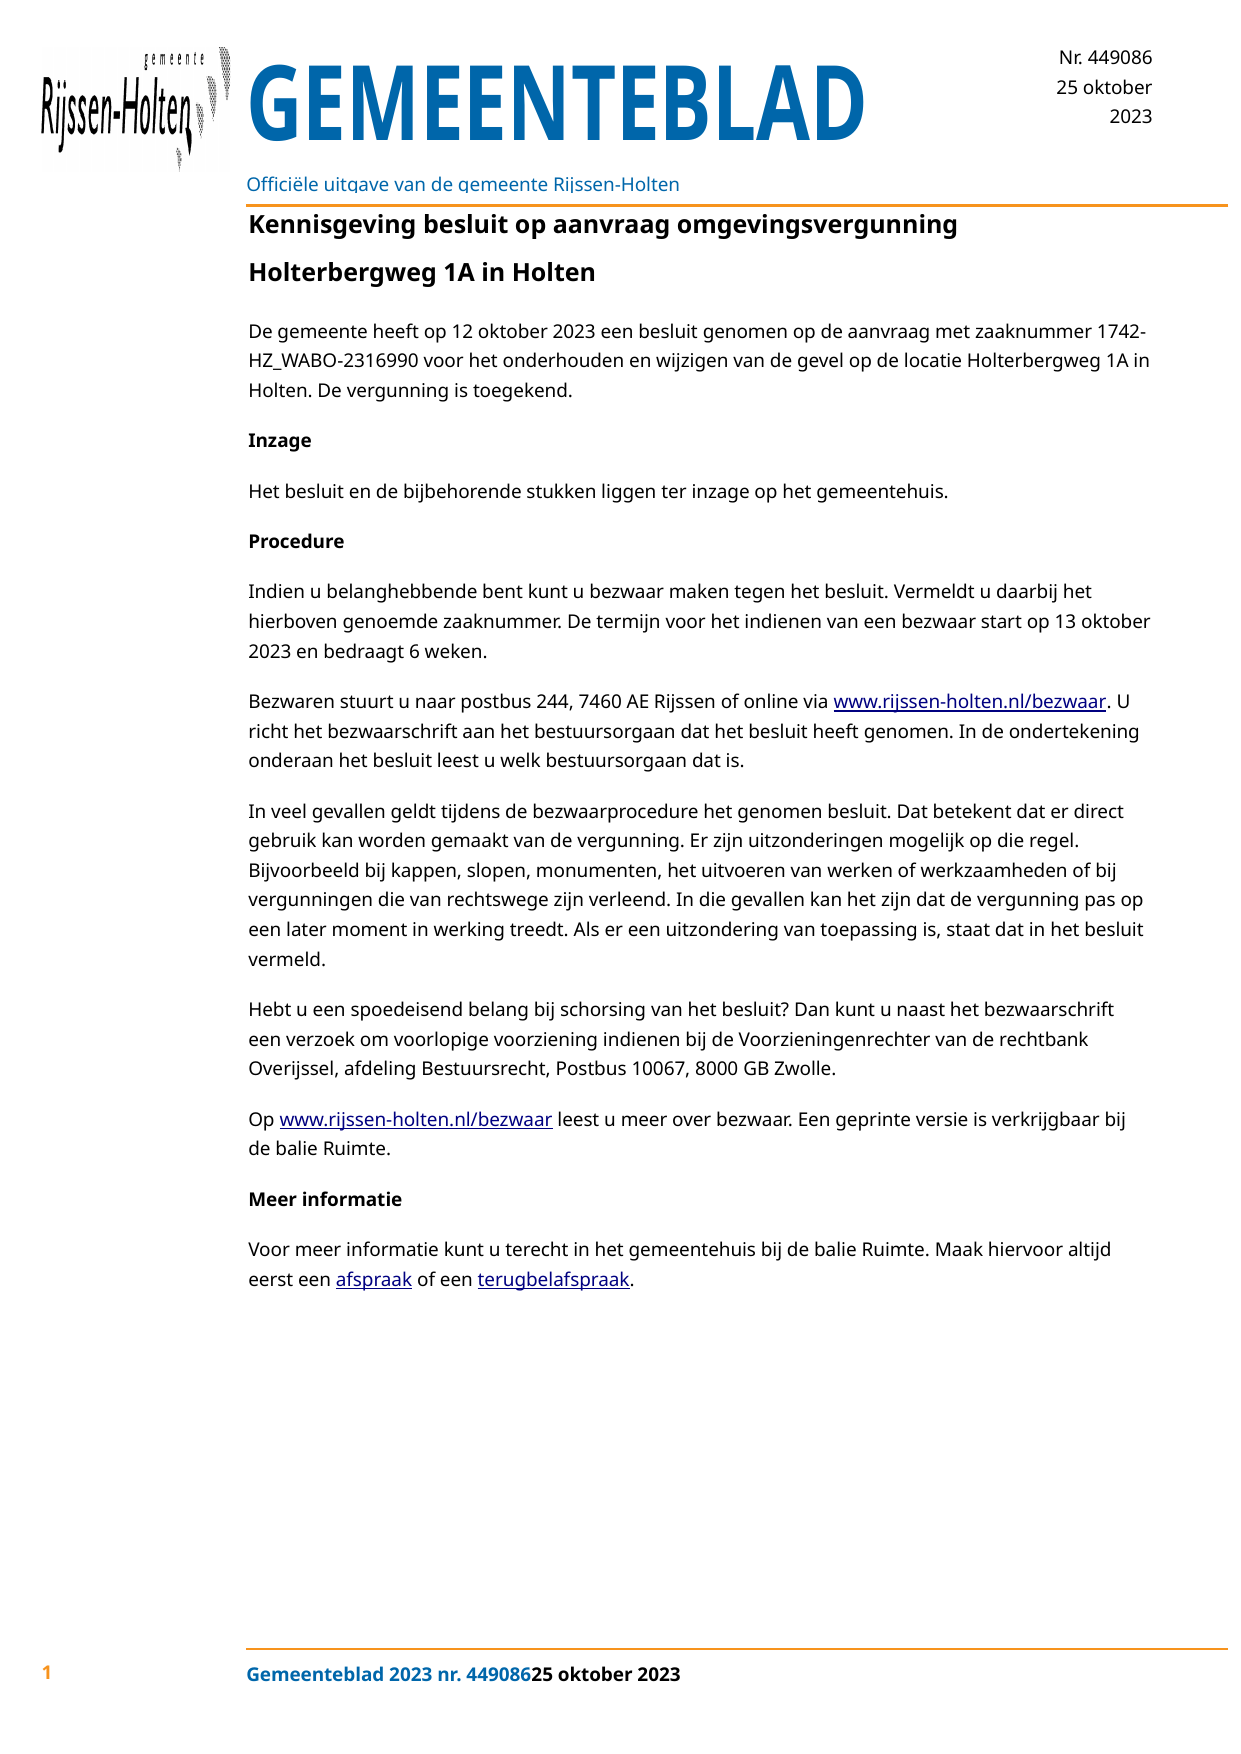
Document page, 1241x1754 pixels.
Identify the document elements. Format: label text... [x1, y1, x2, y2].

text Meer informatie [248, 1186, 1152, 1212]
text Voor meer informatie kunt u terecht in het gemeentehuis bij de balie Ruimte. Maak hiervoor altijd eerst een afspraak of een terugbelafspraak. [248, 1236, 1152, 1292]
text Het besluit en de bijbehorende stukken liggen ter inzage op het gemeentehuis. [248, 478, 1152, 504]
text In veel gevallen geldt tijdens de bezwaarprocedure het genomen besluit. Dat betekent dat er direct gebruik kan worden gemaakt van de vergunning. Er zijn uitzonderingen mogelijk op die regel. Bijvoorbeeld bij kappen, slopen, monumenten, het uitvoeren van werken of werkzaamheden of bij vergunningen die van rechtswege zijn verleend. In die gevallen kan het zijn dat de vergunning pas op een later moment in werking treedt. Als er een uitzondering van toepassing is, staat dat in het besluit vermeld. [248, 798, 1152, 972]
text Hebt u een spoedeisend belang bij schorsing van het besluit? Dan kunt u naast het bezwaarschrift een verzoek om voorlopige voorziening indienen bij de Voorzieningenrechter van de rechtbank Overijssel, afdeling Bestuursrecht, Postbus 10067, 8000 GB Zwolle. [248, 996, 1152, 1081]
text Indien u belanghebbende bent kunt u bezwaar maken tegen het besluit. Vermeldt u daarbij het hierboven genoemde zaaknummer. De termijn voor het indienen van een bezwaar start op 13 oktober 2023 en bedraagt 6 weken. [248, 579, 1152, 664]
text Kennisgeving besluit op aanvraag omgevingsvergunning Holterbergweg 1A in Holten [248, 207, 1152, 288]
picture [41, 47, 231, 172]
text De gemeente heeft op 12 oktober 2023 een besluit genomen op de aanvraag met zaaknummer 1742-HZ_WABO-2316990 voor het onderhouden en wijzigen van de gevel op de locatie Holterbergweg 1A in Holten. De vergunning is toegekend. [248, 318, 1152, 403]
text Bezwaren stuurt u naar postbus 244, 7460 AE Rijssen of online via www.rijssen-holten.nl/bezwaar. U richt het bezwaarschrift aan het bestuursorgaan dat het besluit heeft genomen. In de ondertekening onderaan het besluit leest u welk bestuursorgaan dat is. [248, 688, 1152, 773]
text Inzage [248, 427, 1152, 453]
text Op www.rijssen-holten.nl/bezwaar leest u meer over bezwaar. Een geprinte versie is verkrijgbaar bij de balie Ruimte. [248, 1106, 1152, 1161]
text Procedure [248, 528, 1152, 554]
